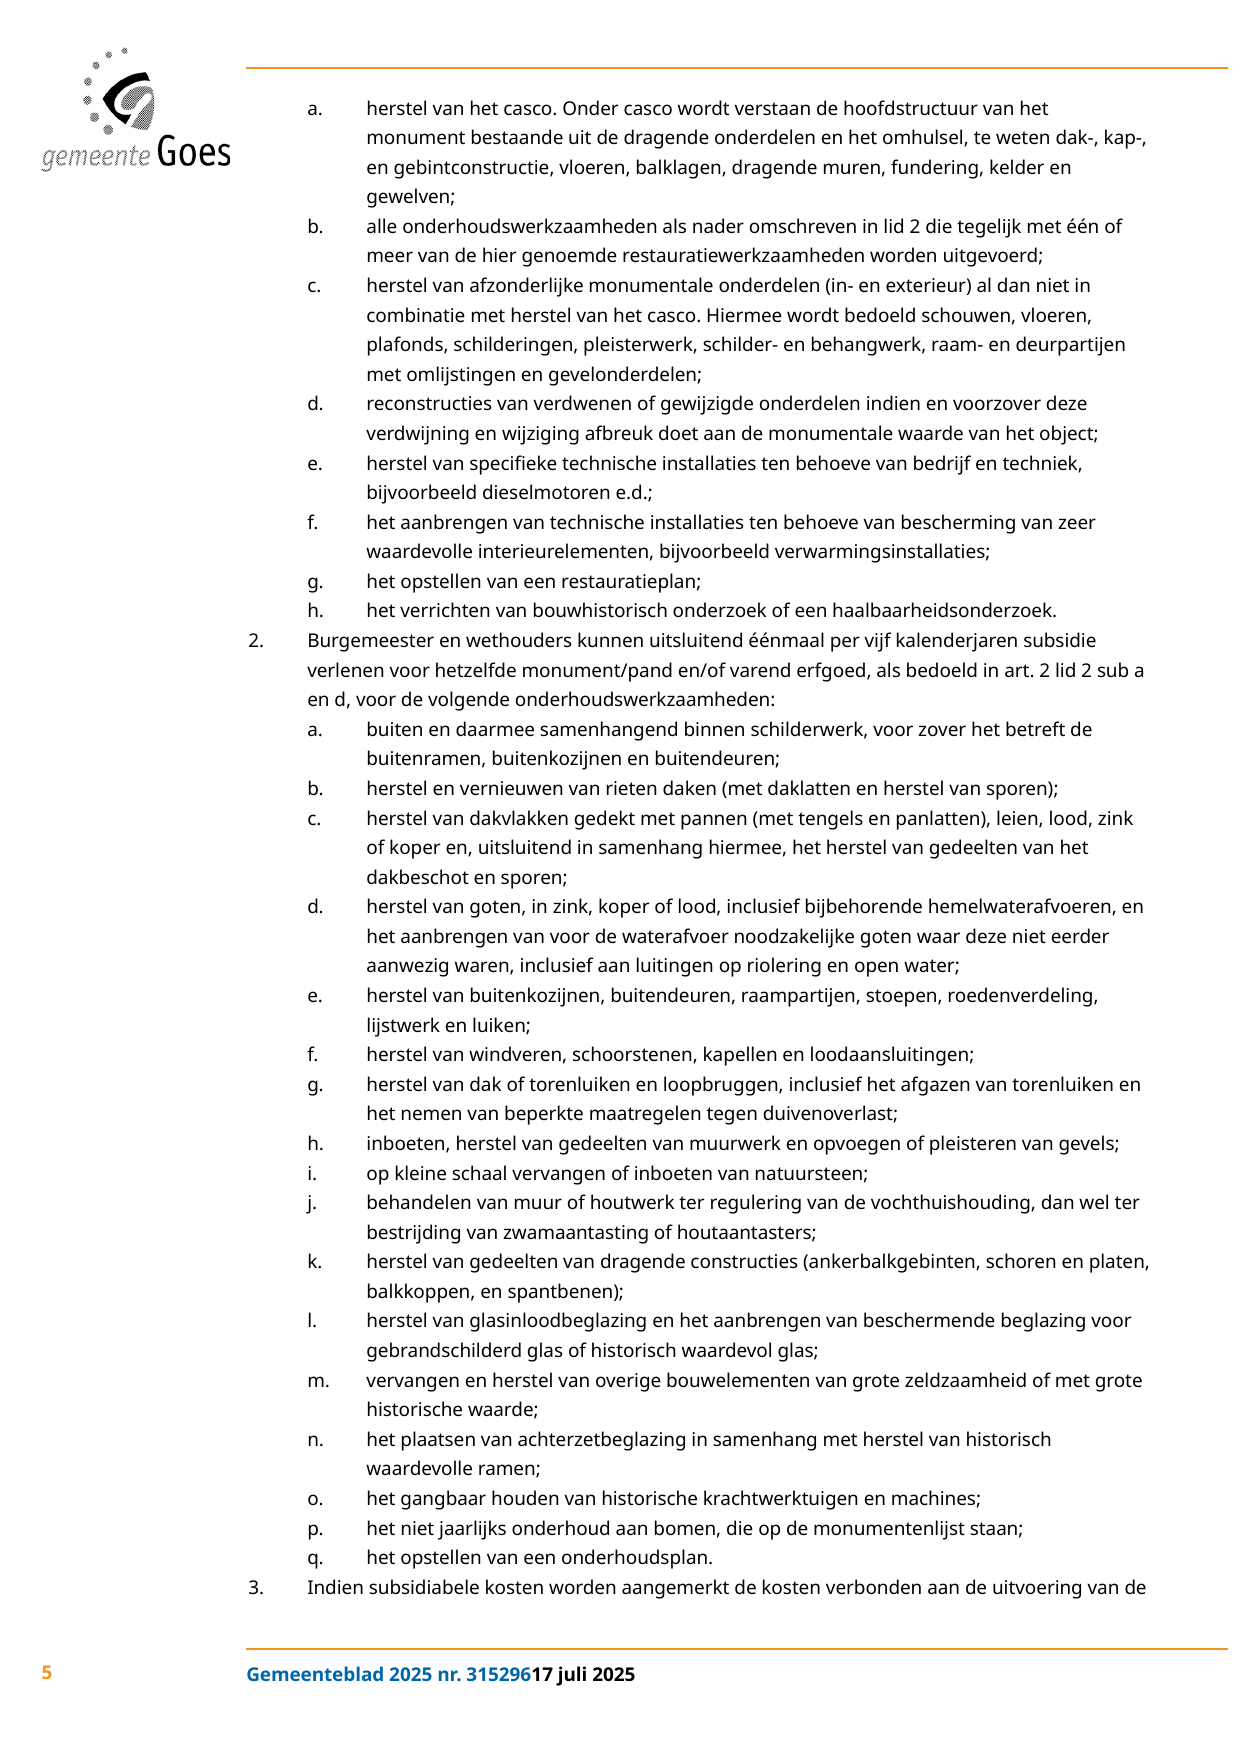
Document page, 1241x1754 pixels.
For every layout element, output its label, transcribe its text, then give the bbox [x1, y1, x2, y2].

list herstel van specifieke technische installaties ten behoeve van bedrijf en techniek, bijvoorbeeld dieselmotoren e.d.; [307, 450, 1152, 505]
list inboeten, herstel van gedeelten van muurwerk en opvoegen of pleisteren van gevels; [307, 1130, 1152, 1156]
list het opstellen van een restauratieplan; [307, 568, 1152, 594]
list het verrichten van bouwhistorisch onderzoek of een haalbaarheidsonderzoek. [307, 598, 1152, 623]
list reconstructies van verdwenen of gewijzigde onderdelen indien en voorzover deze verdwijning en wijziging afbreuk doet aan de monumentale waarde van het object; [307, 391, 1152, 446]
list alle onderhoudswerkzaamheden als nader omschreven in lid 2 die tegelijk met één of meer van de hier genoemde restauratiewerkzaamheden worden uitgevoerd; [307, 213, 1152, 268]
list herstel en vernieuwen van rieten daken (met daklatten en herstel van sporen); [307, 775, 1152, 801]
list buiten en daarmee samenhangend binnen schilderwerk, voor zover het betreft de buitenramen, buitenkozijnen en buitendeuren; [307, 716, 1152, 771]
list herstel van het casco. Onder casco wordt verstaan de hoofdstructuur van het monument bestaande uit de dragende onderdelen en het omhulsel, te weten dak-, kap-, en gebintconstructie, vloeren, balklagen, dragende muren, fundering, kelder en gewelven; [307, 95, 1152, 209]
list vervangen en herstel van overige bouwelementen van grote zeldzaamheid of met grote historische waarde; [307, 1367, 1152, 1422]
list herstel van dakvlakken gedekt met pannen (met tengels en panlatten), leien, lood, zink of koper en, uitsluitend in samenhang hiermee, het herstel van gedeelten van het dakbeschot en sporen; [307, 805, 1152, 890]
list herstel van windveren, schoorstenen, kapellen en loodaansluitingen; [307, 1041, 1152, 1067]
list het opstellen van een onderhoudsplan. [307, 1544, 1152, 1570]
list herstel van gedeelten van dragende constructies (ankerbalkgebinten, schoren en platen, balkkoppen, en spantbenen); [307, 1248, 1152, 1304]
list het gangbaar houden van historische krachtwerktuigen en machines; [307, 1485, 1152, 1511]
list behandelen van muur of houtwerk ter regulering van de vochthuishouding, dan wel ter bestrijding van zwamaantasting of houtaantasters; [307, 1189, 1152, 1245]
list Burgemeester en wethouders kunnen uitsluitend éénmaal per vijf kalenderjaren subsidie verlenen voor hetzelfde monument/pand en/of varend erfgoed, als bedoeld in art. 2 lid 2 sub a en d, voor de volgende onderhoudswerkzaamheden: [248, 627, 1152, 712]
list herstel van afzonderlijke monumentale onderdelen (in- en exterieur) al dan niet in combinatie met herstel van het casco. Hiermee wordt bedoeld schouwen, vloeren, plafonds, schilderingen, pleisterwerk, schilder- en behangwerk, raam- en deurpartijen met omlijstingen en gevelonderdelen; [307, 272, 1152, 387]
list herstel van glasinloodbeglazing en het aanbrengen van beschermende beglazing voor gebrandschilderd glas of historisch waardevol glas; [307, 1308, 1152, 1363]
list op kleine schaal vervangen of inboeten van natuursteen; [307, 1160, 1152, 1186]
list Indien subsidiabele kosten worden aangemerkt de kosten verbonden aan de uitvoering van de [248, 1574, 1152, 1600]
list het plaatsen van achterzetbeglazing in samenhang met herstel van historisch waardevolle ramen; [307, 1426, 1152, 1481]
list het niet jaarlijks onderhoud aan bomen, die op de monumentenlijst staan; [307, 1515, 1152, 1541]
list herstel van dak of torenluiken en loopbruggen, inclusief het afgazen van torenluiken en het nemen van beperkte maatregelen tegen duivenoverlast; [307, 1071, 1152, 1126]
list herstel van goten, in zink, koper of lood, inclusief bijbehorende hemelwaterafvoeren, en het aanbrengen van voor de waterafvoer noodzakelijke goten waar deze niet eerder aanwezig waren, inclusief aan luitingen op riolering en open water; [307, 893, 1152, 978]
list het aanbrengen van technische installaties ten behoeve van bescherming van zeer waardevolle interieurelementen, bijvoorbeeld verwarmingsinstallaties; [307, 509, 1152, 564]
picture [41, 47, 231, 172]
list herstel van buitenkozijnen, buitendeuren, raampartijen, stoepen, roedenverdeling, lijstwerk en luiken; [307, 982, 1152, 1038]
